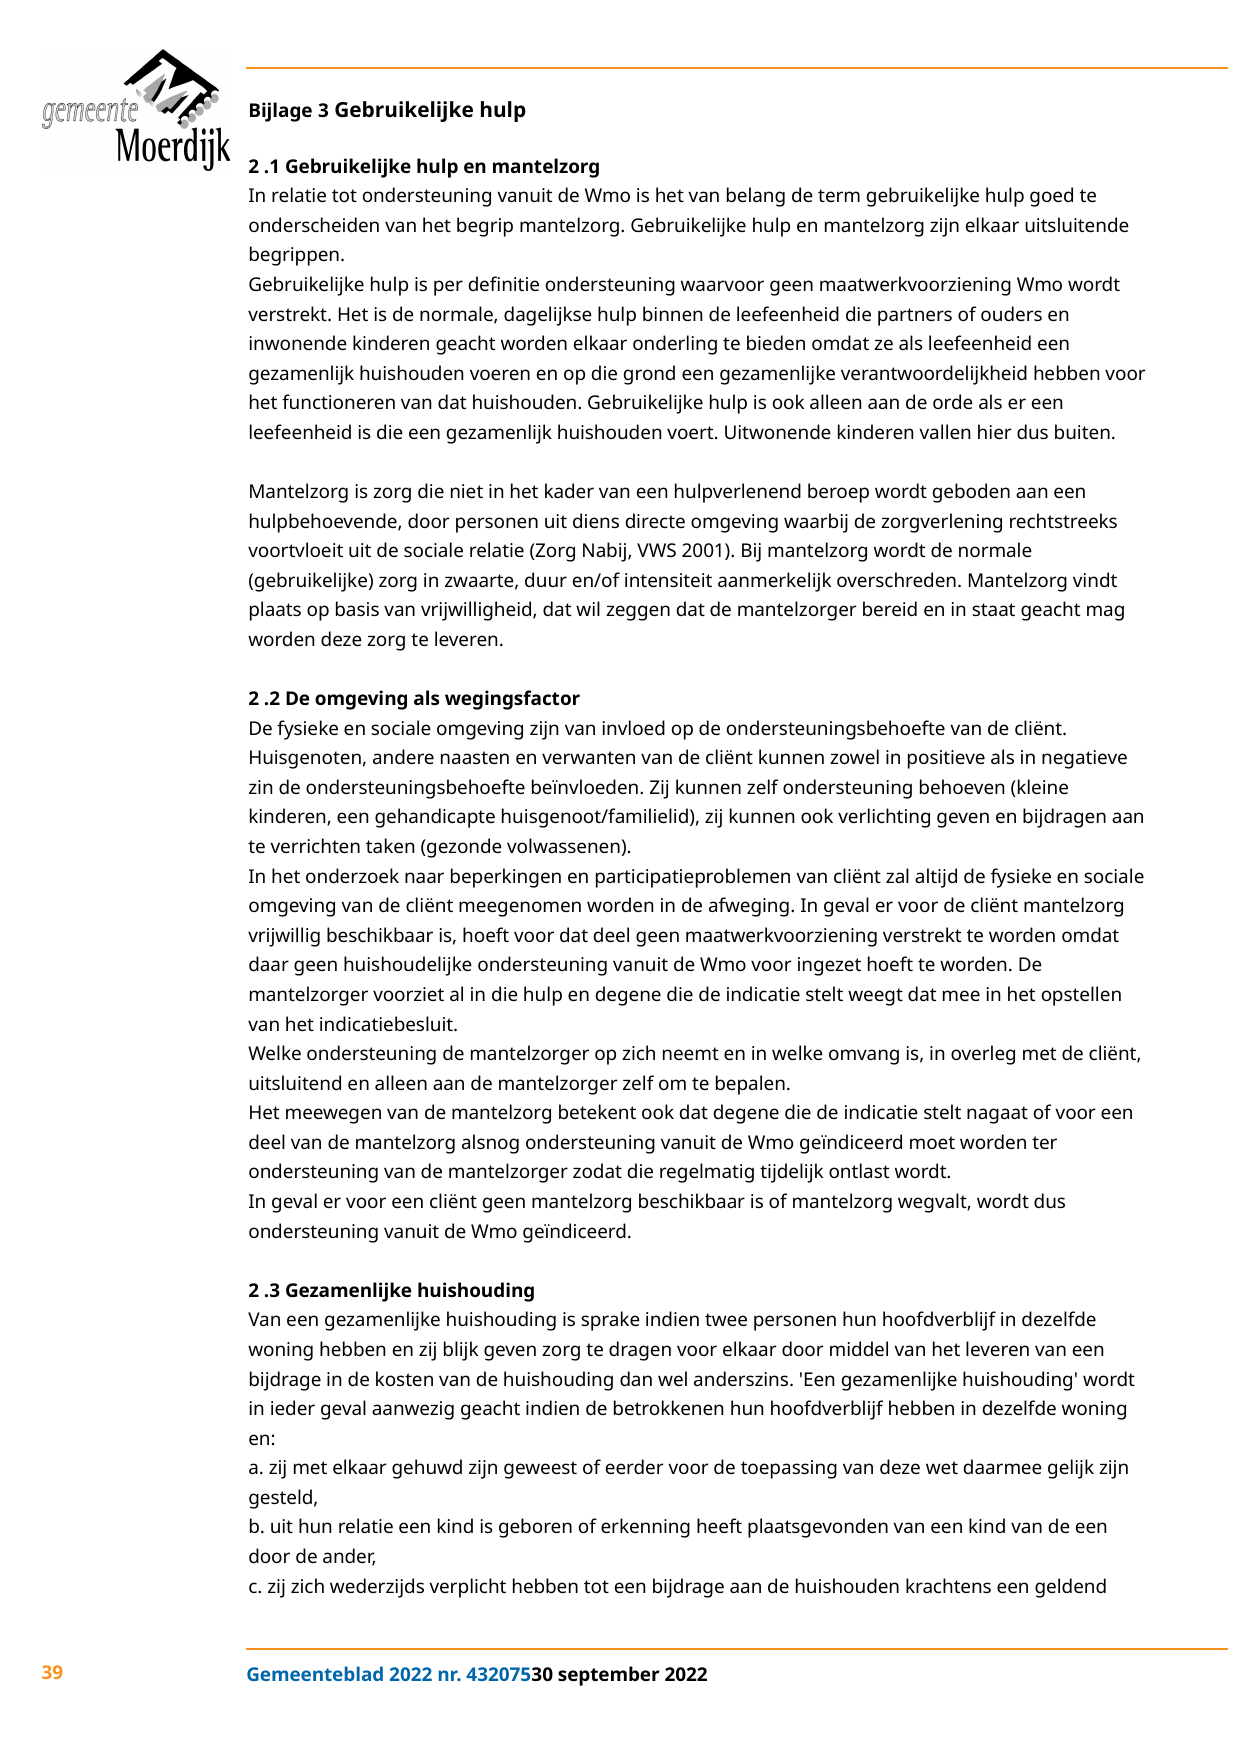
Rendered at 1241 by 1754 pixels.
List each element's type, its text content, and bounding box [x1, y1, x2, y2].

text Welke ondersteuning de mantelzorger op zich neemt en in welke omvang is, in overleg met de cliënt, uitsluitend en alleen aan de mantelzorger zelf om te bepalen. [248, 1040, 1152, 1096]
text Het meewegen van de mantelzorg betekent ook dat degene die de indicatie stelt nagaat of voor een deel van de mantelzorg alsnog ondersteuning vanuit de Wmo geïndiceerd moet worden ter ondersteuning van de mantelzorger zodat die regelmatig tijdelijk ontlast wordt. [248, 1099, 1152, 1184]
text a. zij met elkaar gehuwd zijn geweest of eerder voor de toepassing van deze wet daarmee gelijk zijn gesteld, [248, 1454, 1152, 1510]
text 2 .3 Gezamenlijke huishouding [248, 1277, 1152, 1303]
text b. uit hun relatie een kind is geboren of erkenning heeft plaatsgevonden van een kind van de een door de ander, [248, 1514, 1152, 1569]
text 2 .2 De omgeving als wegingsfactor [248, 685, 1152, 711]
picture [41, 47, 231, 172]
text 2 .1 Gebruikelijke hulp en mantelzorg [248, 153, 1152, 179]
text In het onderzoek naar beperkingen en participatieproblemen van cliënt zal altijd de fysieke en sociale omgeving van de cliënt meegenomen worden in de afweging. In geval er voor de cliënt mantelzorg vrijwillig beschikbaar is, hoeft voor dat deel geen maatwerkvoorziening verstrekt te worden omdat daar geen huishoudelijke ondersteuning vanuit de Wmo voor ingezet hoeft te worden. De mantelzorger voorziet al in die hulp en degene die de indicatie stelt weegt dat mee in het opstellen van het indicatiebesluit. [248, 863, 1152, 1037]
text c. zij zich wederzijds verplicht hebben tot een bijdrage aan de huishouden krachtens een geldend [248, 1573, 1152, 1599]
text Mantelzorg is zorg die niet in het kader van een hulpverlenend beroep wordt geboden aan een hulpbehoevende, door personen uit diens directe omgeving waarbij de zorgverlening rechtstreeks voortvloeit uit de sociale relatie (Zorg Nabij, VWS 2001). Bij mantelzorg wordt de normale (gebruikelijke) zorg in zwaarte, duur en/of intensiteit aanmerkelijk overschreden. Mantelzorg vindt plaats op basis van vrijwilligheid, dat wil zeggen dat de mantelzorger bereid en in staat geacht mag worden deze zorg te leveren. [248, 478, 1152, 652]
text De fysieke en sociale omgeving zijn van invloed op de ondersteuningsbehoefte van de cliënt. Huisgenoten, andere naasten en verwanten van de cliënt kunnen zowel in positieve als in negatieve zin de ondersteuningsbehoefte beïnvloeden. Zij kunnen zelf ondersteuning behoeven (kleine kinderen, een gehandicapte huisgenoot/familielid), zij kunnen ook verlichting geven en bijdragen aan te verrichten taken (gezonde volwassenen). [248, 715, 1152, 859]
text Gebruikelijke hulp is per definitie ondersteuning waarvoor geen maatwerkvoorziening Wmo wordt verstrekt. Het is de normale, dagelijkse hulp binnen de leefeenheid die partners of ouders en inwonende kinderen geacht worden elkaar onderling te bieden omdat ze als leefeenheid een gezamenlijk huishouden voeren en op die grond een gezamenlijke verantwoordelijkheid hebben voor het functioneren van dat huishouden. Gebruikelijke hulp is ook alleen aan de orde als er een leefeenheid is die een gezamenlijk huishouden voert. Uitwonende kinderen vallen hier dus buiten. [248, 271, 1152, 445]
text In relatie tot ondersteuning vanuit de Wmo is het van belang de term gebruikelijke hulp goed te onderscheiden van het begrip mantelzorg. Gebruikelijke hulp en mantelzorg zijn elkaar uitsluitende begrippen. [248, 182, 1152, 267]
text In geval er voor een cliënt geen mantelzorg beschikbaar is of mantelzorg wegvalt, wordt dus ondersteuning vanuit de Wmo geïndiceerd. [248, 1188, 1152, 1244]
text Van een gezamenlijke huishouding is sprake indien twee personen hun hoofdverblijf in dezelfde woning hebben en zij blijk geven zorg te dragen voor elkaar door middel van het leveren van een bijdrage in de kosten van de huishouding dan wel anderszins. 'Een gezamenlijke huishouding' wordt in ieder geval aanwezig geacht indien de betrokkenen hun hoofdverblijf hebben in dezelfde woning en: [248, 1307, 1152, 1451]
text Bijlage 3 Gebruikelijke hulp [248, 95, 1152, 123]
